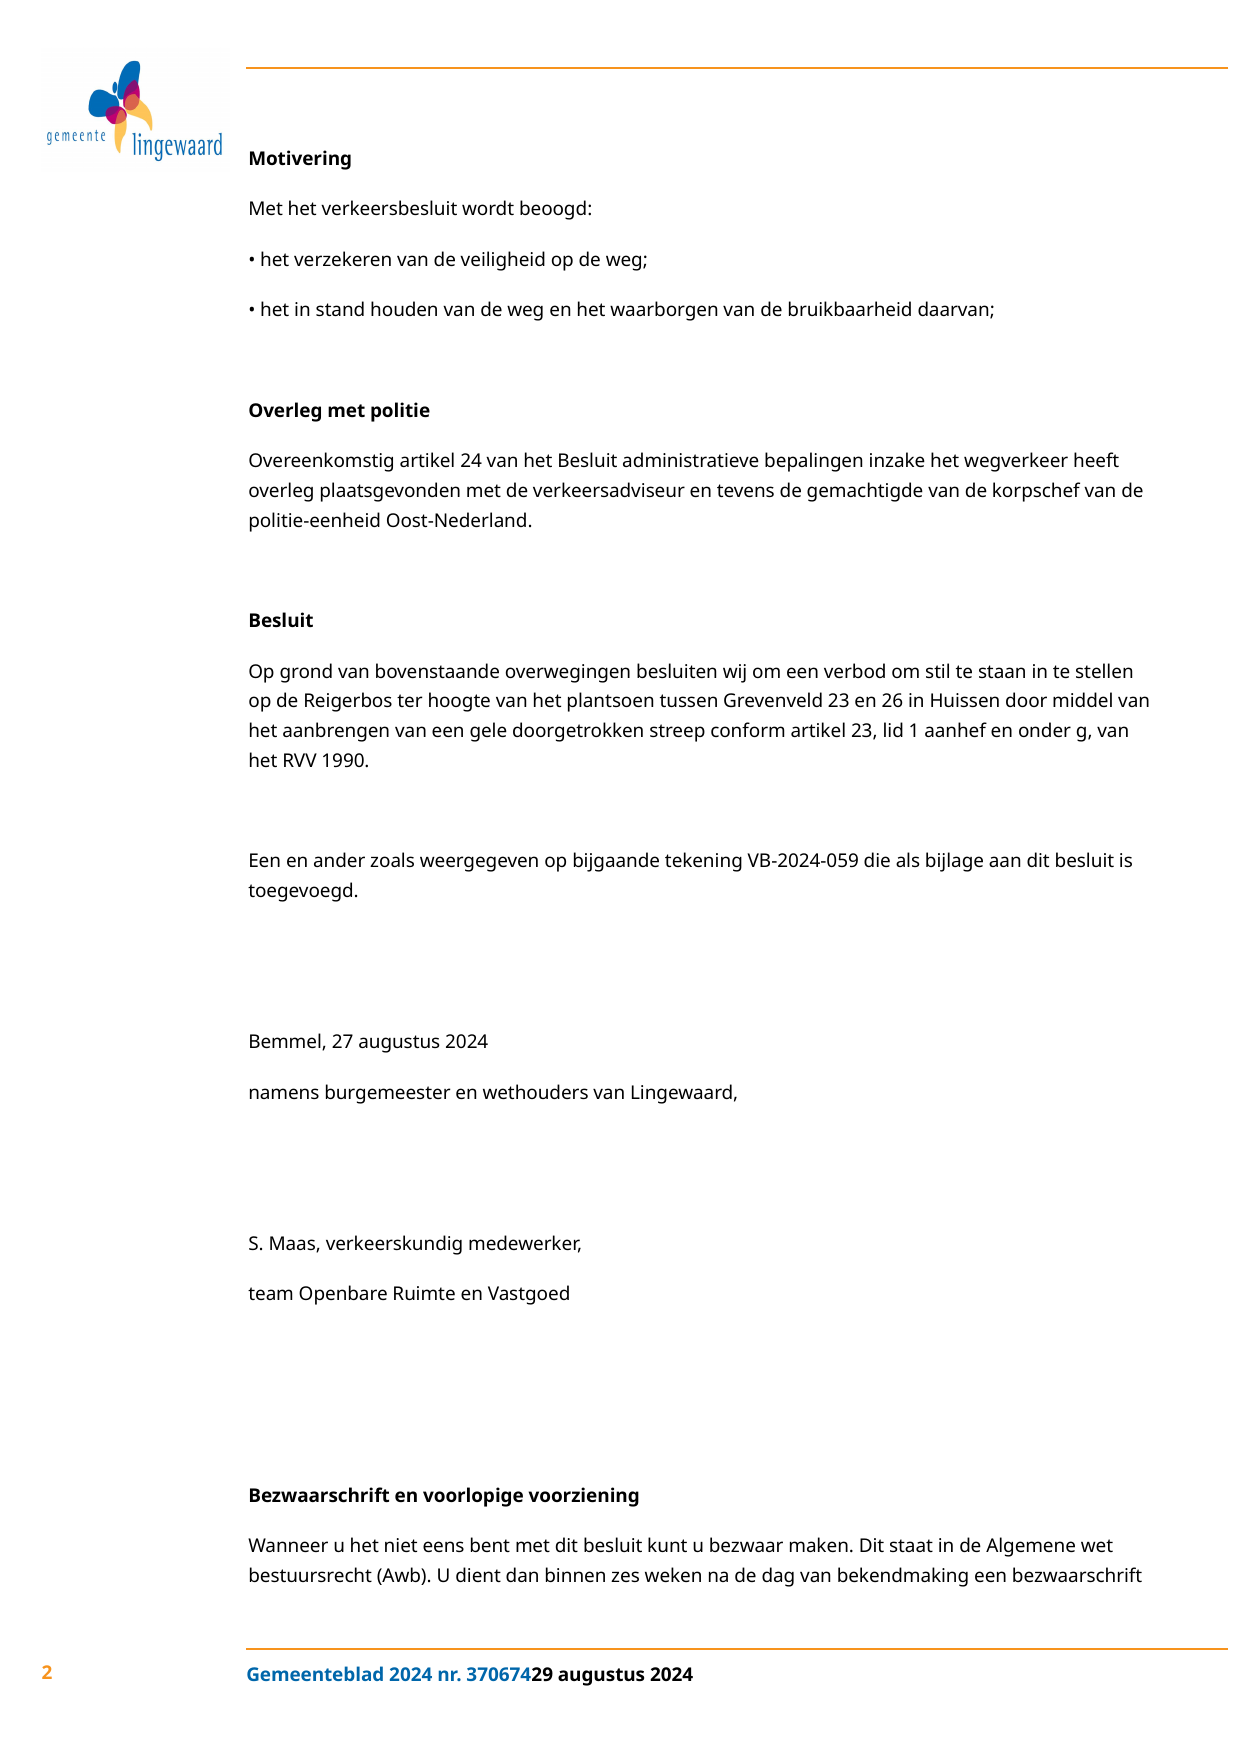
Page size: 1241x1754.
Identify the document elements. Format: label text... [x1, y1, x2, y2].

picture [41, 47, 231, 172]
text Bezwaarschrift en voorlopige voorziening [248, 1482, 1152, 1508]
text S. Maas, verkeerskundig medewerker, [248, 1230, 1152, 1256]
text Met het verkeersbesluit wordt beoogd: [248, 196, 1152, 221]
text namens burgemeester en wethouders van Lingewaard, [248, 1079, 1152, 1105]
text Een en ander zoals weergegeven op bijgaande tekening VB-2024-059 die als bijlage aan dit besluit is toegevoegd. [248, 848, 1152, 903]
text Bemmel, 27 augustus 2024 [248, 1028, 1152, 1054]
text Overleg met politie [248, 397, 1152, 423]
text Motivering [248, 145, 1152, 171]
text team Openbare Ruimte en Vastgoed [248, 1281, 1152, 1306]
text Wanneer u het niet eens bent met dit besluit kunt u bezwaar maken. Dit staat in de Algemene wet bestuursrecht (Awb). U dient dan binnen zes weken na de dag van bekendmaking een bezwaarschrift [248, 1533, 1152, 1588]
text Op grond van bovenstaande overwegingen besluiten wij om een verbod om stil te staan in te stellen op de Reigerbos ter hoogte van het plantsoen tussen Grevenveld 23 en 26 in Huissen door middel van het aanbrengen van een gele doorgetrokken streep conform artikel 23, lid 1 aanhef en onder g, van het RVV 1990. [248, 658, 1152, 773]
text Besluit [248, 608, 1152, 633]
text • het in stand houden van de weg en het waarborgen van de bruikbaarheid daarvan; [248, 296, 1152, 322]
text • het verzekeren van de veiligheid op de weg; [248, 246, 1152, 272]
text Overeenkomstig artikel 24 van het Besluit administratieve bepalingen inzake het wegverkeer heeft overleg plaatsgevonden met de verkeersadviseur en tevens de gemachtigde van de korpschef van de politie-eenheid Oost-Nederland. [248, 448, 1152, 533]
